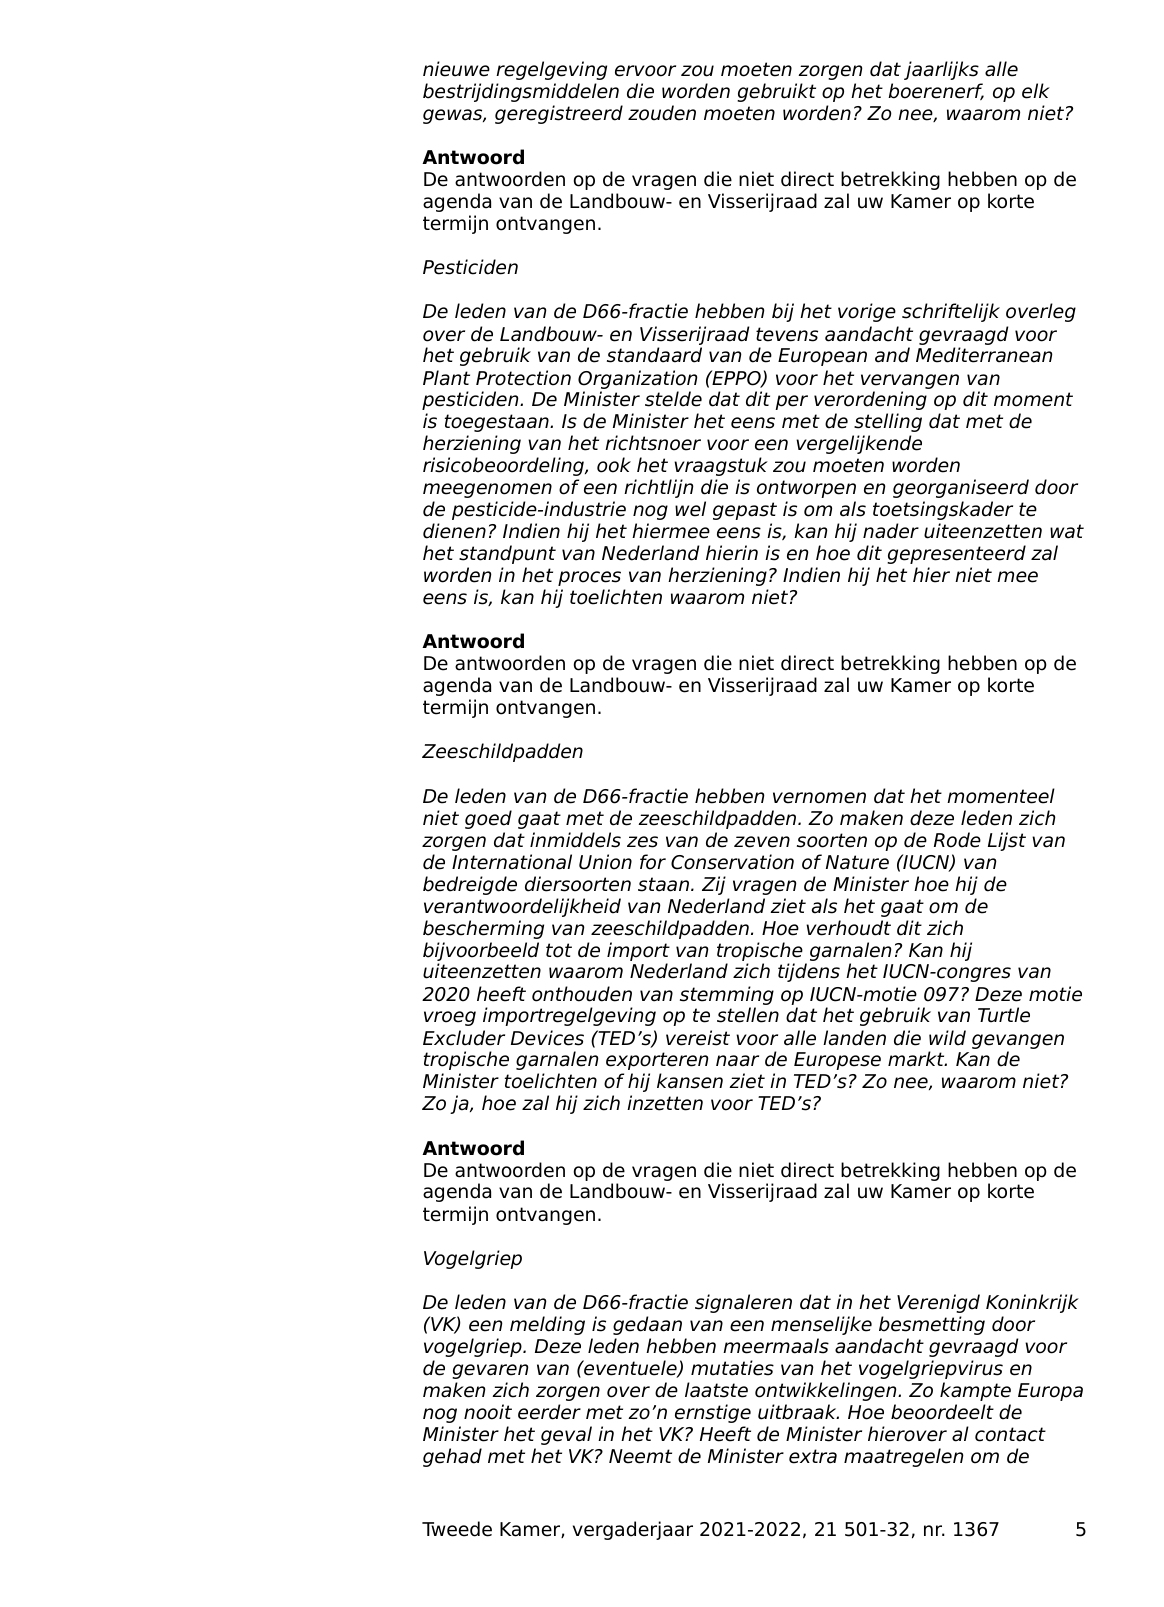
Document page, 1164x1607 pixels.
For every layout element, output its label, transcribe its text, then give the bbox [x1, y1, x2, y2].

text De antwoorden op de vragen die niet direct betrekking hebben op de agenda van de Landbouw- en Visserijraad zal uw Kamer op korte termijn ontvangen. [422, 653, 1087, 719]
text Antwoord [422, 147, 1087, 169]
text Antwoord [422, 1137, 1087, 1159]
text Antwoord [422, 631, 1087, 653]
subtitle Vogelgriep [422, 1248, 1087, 1269]
text De antwoorden op de vragen die niet direct betrekking hebben op de agenda van de Landbouw- en Visserijraad zal uw Kamer op korte termijn ontvangen. [422, 169, 1087, 235]
text nieuwe regelgeving ervoor zou moeten zorgen dat jaarlijks alle bestrijdingsmiddelen die worden gebruikt op het boerenerf, op elk gewas, geregistreerd zouden moeten worden? Zo nee, waarom niet? [422, 59, 1087, 125]
text De antwoorden op de vragen die niet direct betrekking hebben op de agenda van de Landbouw- en Visserijraad zal uw Kamer op korte termijn ontvangen. [422, 1159, 1087, 1225]
subtitle Zeeschildpadden [422, 741, 1087, 763]
subtitle Pesticiden [422, 257, 1087, 279]
text De leden van de D66-fractie hebben vernomen dat het momenteel niet goed gaat met de zeeschildpadden. Zo maken deze leden zich zorgen dat inmiddels zes van de zeven soorten op de Rode Lijst van de International Union for Conservation of Nature (IUCN) van bedreigde diersoorten staan. Zij vragen de Minister hoe hij de verantwoordelijkheid van Nederland ziet als het gaat om de bescherming van zeeschildpadden. Hoe verhoudt dit zich bijvoorbeeld tot de import van tropische garnalen? Kan hij uiteenzetten waarom Nederland zich tijdens het IUCN-congres van 2020 heeft onthouden van stemming op IUCN-motie 097? Deze motie vroeg importregelgeving op te stellen dat het gebruik van Turtle Excluder Devices (TED’s) vereist voor alle landen die wild gevangen tropische garnalen exporteren naar de Europese markt. Kan de Minister toelichten of hij kansen ziet in TED’s? Zo nee, waarom niet? Zo ja, hoe zal hij zich inzetten voor TED’s? [422, 786, 1087, 1115]
text De leden van de D66-fractie signaleren dat in het Verenigd Koninkrijk (VK) een melding is gedaan van een menselijke besmetting door vogelgriep. Deze leden hebben meermaals aandacht gevraagd voor de gevaren van (eventuele) mutaties van het vogelgriepvirus en maken zich zorgen over de laatste ontwikkelingen. Zo kampte Europa nog nooit eerder met zo’n ernstige uitbraak. Hoe beoordeelt de Minister het geval in het VK? Heeft de Minister hierover al contact gehad met het VK? Neemt de Minister extra maatregelen om de [422, 1292, 1087, 1468]
text De leden van de D66-fractie hebben bij het vorige schriftelijk overleg over de Landbouw- en Visserijraad tevens aandacht gevraagd voor het gebruik van de standaard van de European and Mediterranean Plant Protection Organization (EPPO) voor het vervangen van pesticiden. De Minister stelde dat dit per verordening op dit moment is toegestaan. Is de Minister het eens met de stelling dat met de herziening van het richtsnoer voor een vergelijkende risicobeoordeling, ook het vraagstuk zou moeten worden meegenomen of een richtlijn die is ontworpen en georganiseerd door de pesticide-industrie nog wel gepast is om als toetsingskader te dienen? Indien hij het hiermee eens is, kan hij nader uiteenzetten wat het standpunt van Nederland hierin is en hoe dit gepresenteerd zal worden in het proces van herziening? Indien hij het hier niet mee eens is, kan hij toelichten waarom niet? [422, 301, 1087, 609]
